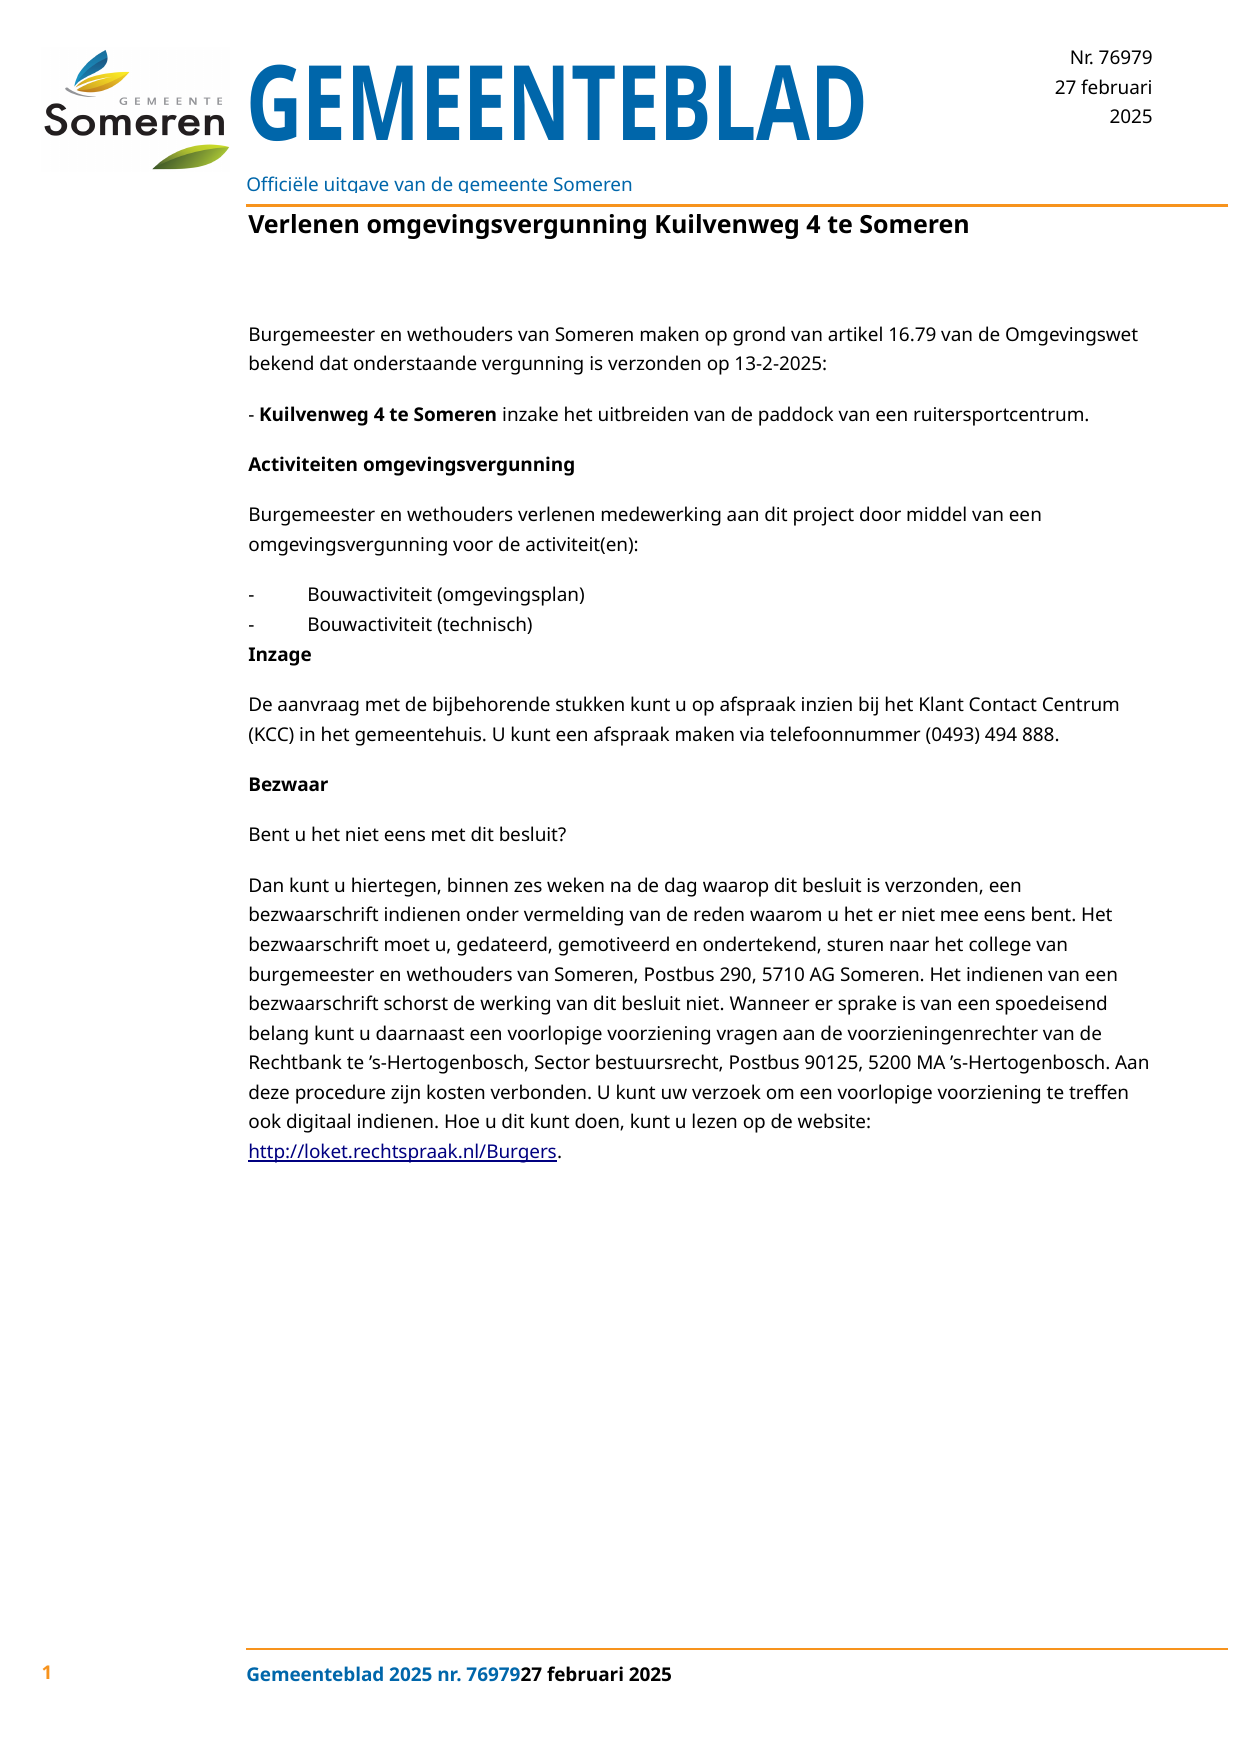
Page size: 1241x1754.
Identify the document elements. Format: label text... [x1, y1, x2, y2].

text Dan kunt u hiertegen, binnen zes weken na de dag waarop dit besluit is verzonden, een bezwaarschrift indienen onder vermelding van de reden waarom u het er niet mee eens bent. Het bezwaarschrift moet u, gedateerd, gemotiveerd en ondertekend, sturen naar het college van burgemeester en wethouders van Someren, Postbus 290, 5710 AG Someren. Het indienen van een bezwaarschrift schorst de werking van dit besluit niet. Wanneer er sprake is van een spoedeisend belang kunt u daarnaast een voorlopige voorziening vragen aan de voorzieningenrechter van de Rechtbank te ’s-Hertogenbosch, Sector bestuursrecht, Postbus 90125, 5200 MA ’s-Hertogenbosch. Aan deze procedure zijn kosten verbonden. U kunt uw verzoek om een voorlopige voorziening te treffen ook digitaal indienen. Hoe u dit kunt doen, kunt u lezen op de website: http://loket.rechtspraak.nl/Burgers. [248, 872, 1152, 1164]
text Bezwaar [248, 771, 1152, 797]
text Verlenen omgevingsvergunning Kuilvenweg 4 te Someren [248, 207, 1152, 241]
list Bouwactiviteit (omgevingsplan) [248, 582, 1152, 607]
text Inzage [248, 641, 1152, 666]
text Activiteiten omgevingsvergunning [248, 451, 1152, 477]
text Bent u het niet eens met dit besluit? [248, 822, 1152, 847]
text - Kuilvenweg 4 te Someren inzake het uitbreiden van de paddock van een ruitersportcentrum. [248, 401, 1152, 426]
text De aanvraag met de bijbehorende stukken kunt u op afspraak inzien bij het Klant Contact Centrum (KCC) in het gemeentehuis. U kunt een afspraak maken via telefoonnummer (0493) 494 888. [248, 691, 1152, 746]
list Bouwactiviteit (technisch) [248, 611, 1152, 637]
text Burgemeester en wethouders verlenen medewerking aan dit project door middel van een omgevingsvergunning voor de activiteit(en): [248, 502, 1152, 557]
text Burgemeester en wethouders van Someren maken op grond van artikel 16.79 van de Omgevingswet bekend dat onderstaande vergunning is verzonden op 13-2-2025: [248, 321, 1152, 376]
picture [41, 47, 231, 172]
